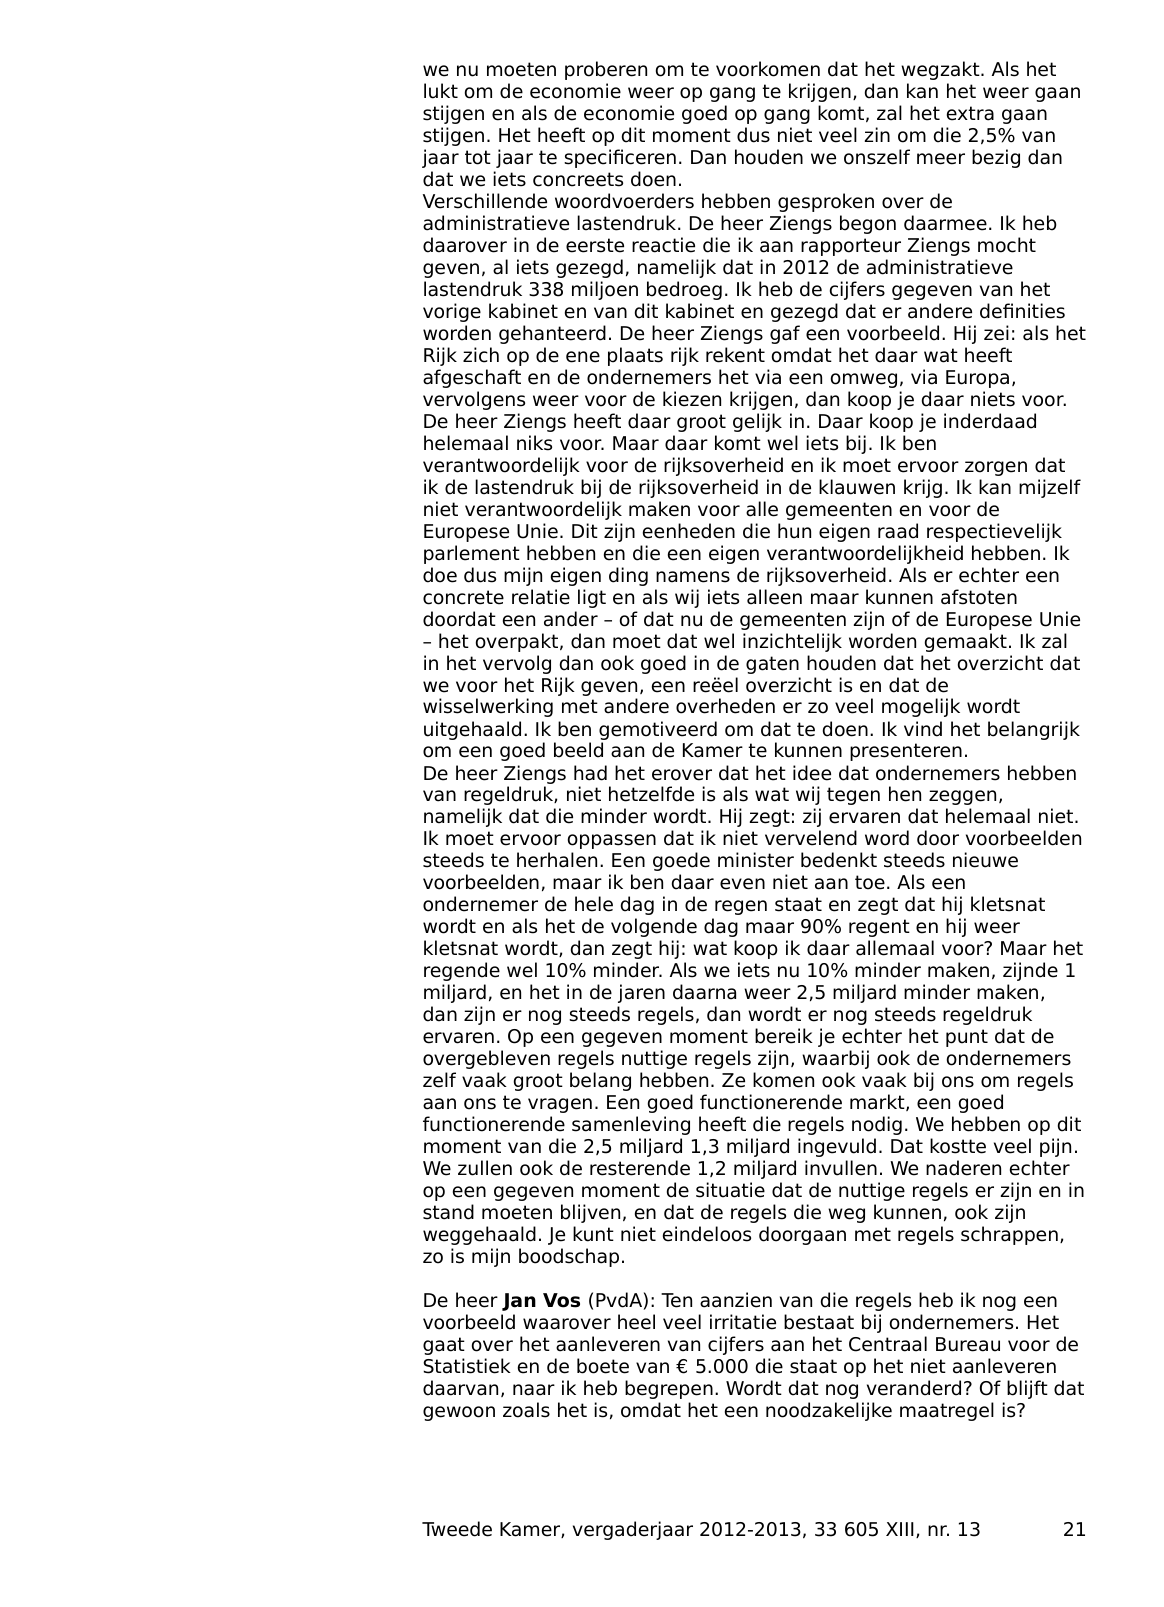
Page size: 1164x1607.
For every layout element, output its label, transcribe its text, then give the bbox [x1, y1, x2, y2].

text we nu moeten proberen om te voorkomen dat het wegzakt. Als het lukt om de economie weer op gang te krijgen, dan kan het weer gaan stijgen en als de economie goed op gang komt, zal het extra gaan stijgen. Het heeft op dit moment dus niet veel zin om die 2,5% van jaar tot jaar te specificeren. Dan houden we onszelf meer bezig dan dat we iets concreets doen. [422, 59, 1087, 191]
text De heer Ziengs had het erover dat het idee dat ondernemers hebben van regeldruk, niet hetzelfde is als wat wij tegen hen zeggen, namelijk dat die minder wordt. Hij zegt: zij ervaren dat helemaal niet. Ik moet ervoor oppassen dat ik niet vervelend word door voorbeelden steeds te herhalen. Een goede minister bedenkt steeds nieuwe voorbeelden, maar ik ben daar even niet aan toe. Als een ondernemer de hele dag in de regen staat en zegt dat hij kletsnat wordt en als het de volgende dag maar 90% regent en hij weer kletsnat wordt, dan zegt hij: wat koop ik daar allemaal voor? Maar het regende wel 10% minder. Als we iets nu 10% minder maken, zijnde 1 miljard, en het in de jaren daarna weer 2,5 miljard minder maken, dan zijn er nog steeds regels, dan wordt er nog steeds regeldruk ervaren. Op een gegeven moment bereik je echter het punt dat de overgebleven regels nuttige regels zijn, waarbij ook de ondernemers zelf vaak groot belang hebben. Ze komen ook vaak bij ons om regels aan ons te vragen. Een goed functionerende markt, een goed functionerende samenleving heeft die regels nodig. We hebben op dit moment van die 2,5 miljard 1,3 miljard ingevuld. Dat kostte veel pijn. We zullen ook de resterende 1,2 miljard invullen. We naderen echter op een gegeven moment de situatie dat de nuttige regels er zijn en in stand moeten blijven, en dat de regels die weg kunnen, ook zijn weggehaald. Je kunt niet eindeloos doorgaan met regels schrappen, zo is mijn boodschap. [422, 762, 1087, 1268]
text Verschillende woordvoerders hebben gesproken over de administratieve lastendruk. De heer Ziengs begon daarmee. Ik heb daarover in de eerste reactie die ik aan rapporteur Ziengs mocht geven, al iets gezegd, namelijk dat in 2012 de administratieve lastendruk 338 miljoen bedroeg. Ik heb de cijfers gegeven van het vorige kabinet en van dit kabinet en gezegd dat er andere definities worden gehanteerd. De heer Ziengs gaf een voorbeeld. Hij zei: als het Rijk zich op de ene plaats rijk rekent omdat het daar wat heeft afgeschaft en de ondernemers het via een omweg, via Europa, vervolgens weer voor de kiezen krijgen, dan koop je daar niets voor. De heer Ziengs heeft daar groot gelijk in. Daar koop je inderdaad helemaal niks voor. Maar daar komt wel iets bij. Ik ben verantwoordelijk voor de rijksoverheid en ik moet ervoor zorgen dat ik de lastendruk bij de rijksoverheid in de klauwen krijg. Ik kan mijzelf niet verantwoordelijk maken voor alle gemeenten en voor de Europese Unie. Dit zijn eenheden die hun eigen raad respectievelijk parlement hebben en die een eigen verantwoordelijkheid hebben. Ik doe dus mijn eigen ding namens de rijksoverheid. Als er echter een concrete relatie ligt en als wij iets alleen maar kunnen afstoten doordat een ander – of dat nu de gemeenten zijn of de Europese Unie – het overpakt, dan moet dat wel inzichtelijk worden gemaakt. Ik zal in het vervolg dan ook goed in de gaten houden dat het overzicht dat we voor het Rijk geven, een reëel overzicht is en dat de wisselwerking met andere overheden er zo veel mogelijk wordt uitgehaald. Ik ben gemotiveerd om dat te doen. Ik vind het belangrijk om een goed beeld aan de Kamer te kunnen presenteren. [422, 191, 1087, 762]
text De heer Jan Vos (PvdA): Ten aanzien van die regels heb ik nog een voorbeeld waarover heel veel irritatie bestaat bij ondernemers. Het gaat over het aanleveren van cijfers aan het Centraal Bureau voor de Statistiek en de boete van € 5.000 die staat op het niet aanleveren daarvan, naar ik heb begrepen. Wordt dat nog veranderd? Of blijft dat gewoon zoals het is, omdat het een noodzakelijke maatregel is? [422, 1290, 1087, 1422]
